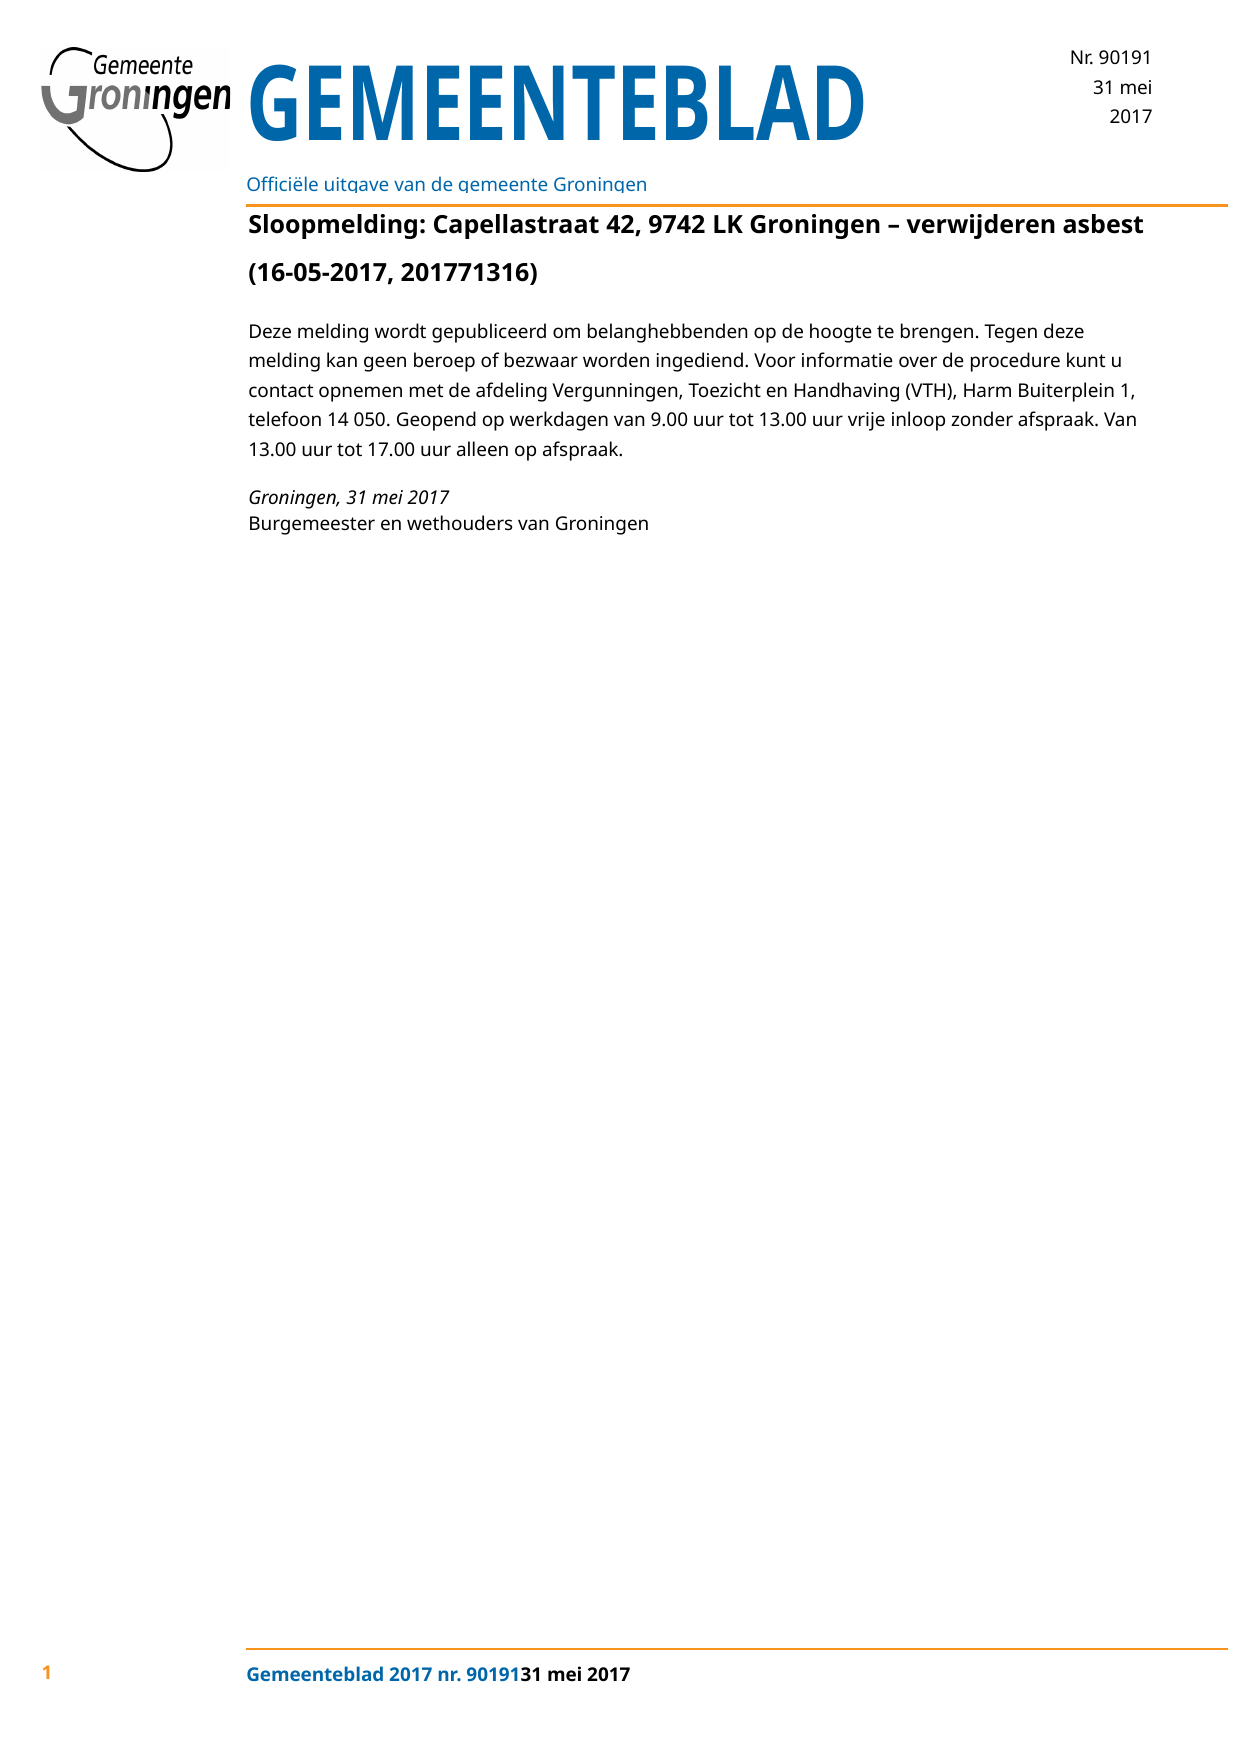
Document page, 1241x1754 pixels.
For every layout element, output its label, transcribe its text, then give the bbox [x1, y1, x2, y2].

text Groningen, 31 mei 2017 [248, 484, 1152, 510]
text Sloopmelding: Capellastraat 42, 9742 LK Groningen – verwijderen asbest (16-05-2017, 201771316) [248, 207, 1152, 288]
picture [41, 47, 231, 172]
text Burgemeester en wethouders van Groningen [248, 510, 1152, 536]
text Deze melding wordt gepubliceerd om belanghebbenden op de hoogte te brengen. Tegen deze melding kan geen beroep of bezwaar worden ingediend. Voor informatie over de procedure kunt u contact opnemen met de afdeling Vergunningen, Toezicht en Handhaving (VTH), Harm Buiterplein 1, telefoon 14 050. Geopend op werkdagen van 9.00 uur tot 13.00 uur vrije inloop zonder afspraak. Van 13.00 uur tot 17.00 uur alleen op afspraak. [248, 318, 1152, 462]
